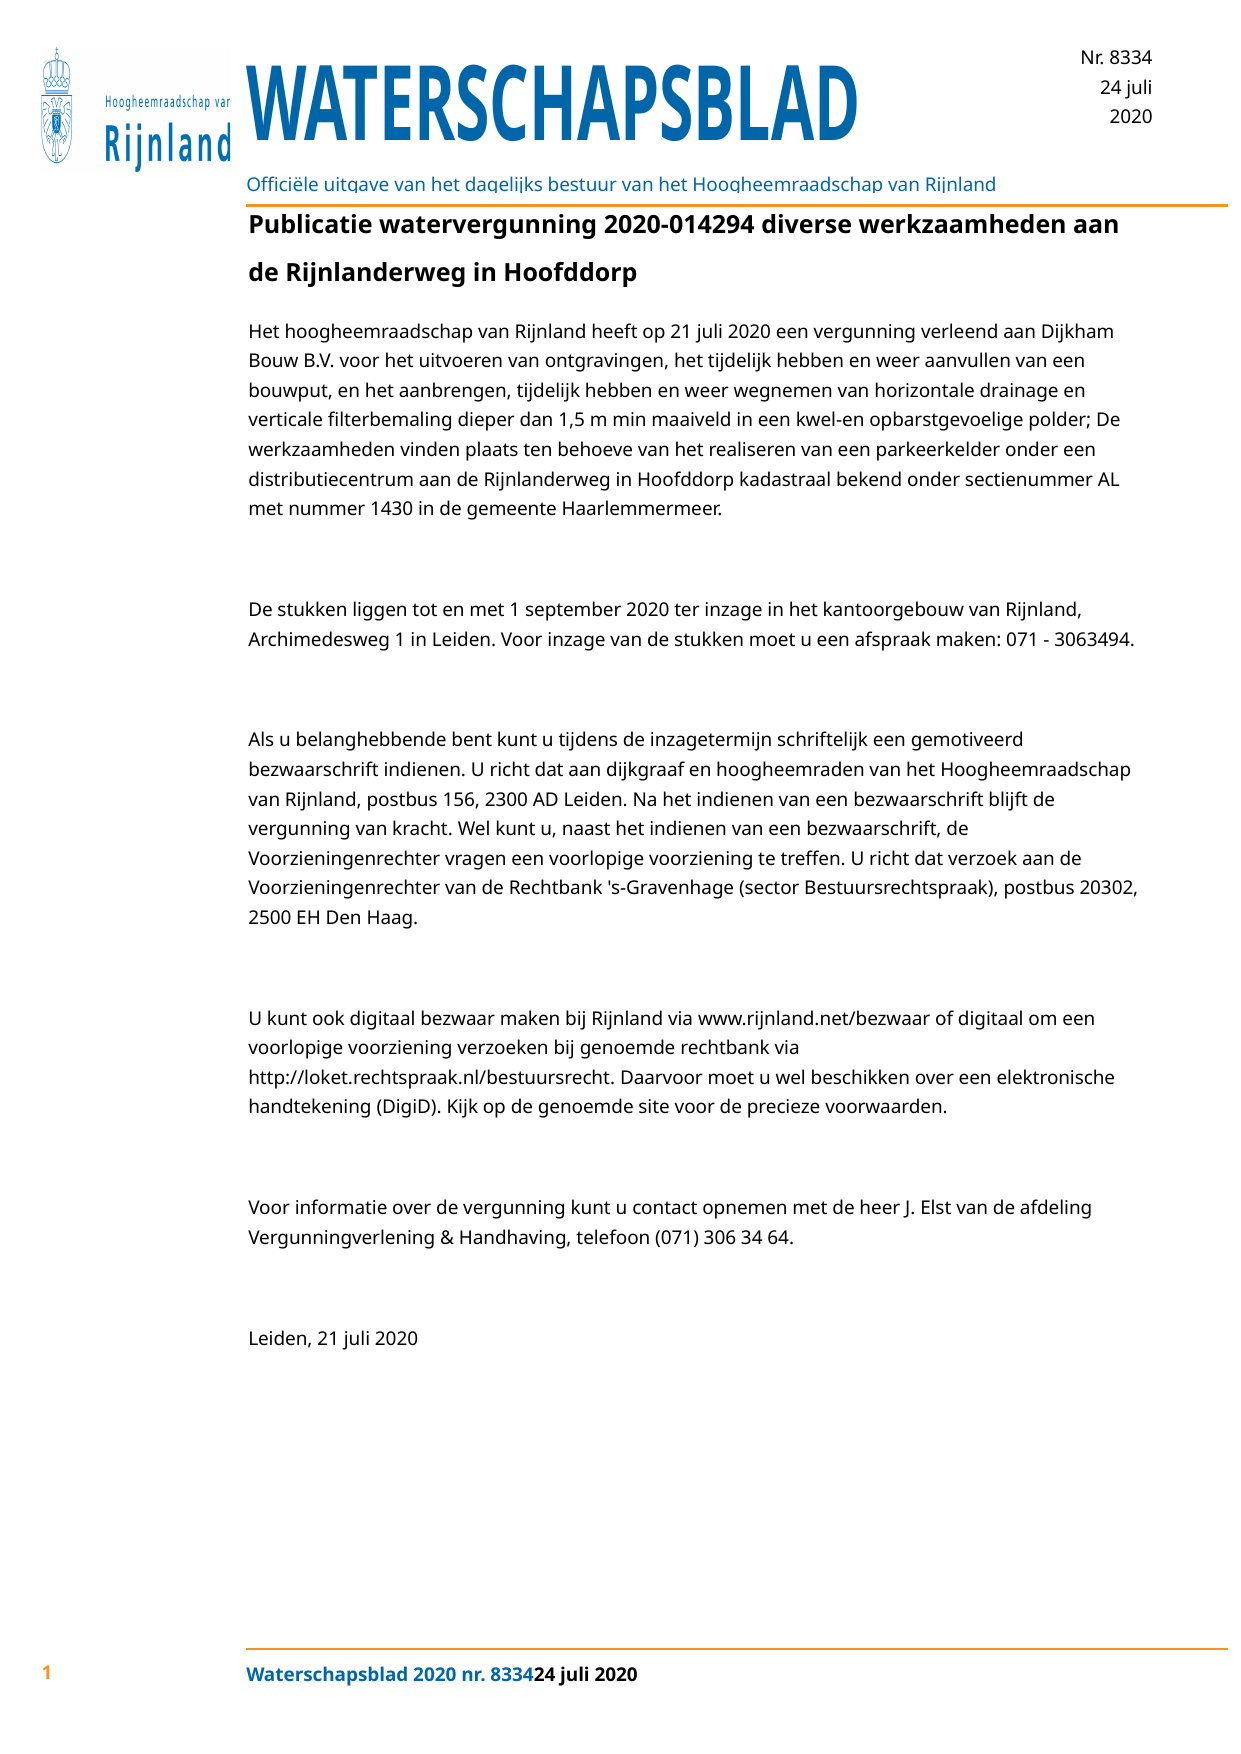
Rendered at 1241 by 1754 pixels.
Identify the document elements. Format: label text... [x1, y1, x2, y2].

text De stukken liggen tot en met 1 september 2020 ter inzage in het kantoorgebouw van Rijnland, Archimedesweg 1 in Leiden. Voor inzage van de stukken moet u een afspraak maken: 071 - 3063494. [248, 596, 1152, 652]
text Het hoogheemraadschap van Rijnland heeft op 21 juli 2020 een vergunning verleend aan Dijkham Bouw B.V. voor het uitvoeren van ontgravingen, het tijdelijk hebben en weer aanvullen van een bouwput, en het aanbrengen, tijdelijk hebben en weer wegnemen van horizontale drainage en verticale filterbemaling dieper dan 1,5 m min maaiveld in een kwel-en opbarstgevoelige polder; De werkzaamheden vinden plaats ten behoeve van het realiseren van een parkeerkelder onder een distributiecentrum aan de Rijnlanderweg in Hoofddorp kadastraal bekend onder sectienummer AL met nummer 1430 in de gemeente Haarlemmermeer. [248, 318, 1152, 521]
text Publicatie watervergunning 2020-014294 diverse werkzaamheden aan de Rijnlanderweg in Hoofddorp [248, 207, 1152, 288]
picture [41, 47, 231, 172]
text Als u belanghebbende bent kunt u tijdens de inzagetermijn schriftelijk een gemotiveerd bezwaarschrift indienen. U richt dat aan dijkgraaf en hoogheemraden van het Hoogheemraadschap van Rijnland, postbus 156, 2300 AD Leiden. Na het indienen van een bezwaarschrift blijft de vergunning van kracht. Wel kunt u, naast het indienen van een bezwaarschrift, de Voorzieningenrechter vragen een voorlopige voorziening te treffen. U richt dat verzoek aan de Voorzieningenrechter van de Rechtbank 's-Gravenhage (sector Bestuursrechtspraak), postbus 20302, 2500 EH Den Haag. [248, 727, 1152, 930]
text U kunt ook digitaal bezwaar maken bij Rijnland via www.rijnland.net/bezwaar of digitaal om een voorlopige voorziening verzoeken bij genoemde rechtbank via http://loket.rechtspraak.nl/bestuursrecht. Daarvoor moet u wel beschikken over een elektronische handtekening (DigiD). Kijk op de genoemde site voor de precieze voorwaarden. [248, 1005, 1152, 1119]
text Leiden, 21 juli 2020 [248, 1325, 1152, 1351]
text Voor informatie over de vergunning kunt u contact opnemen met de heer J. Elst van de afdeling Vergunningverlening & Handhaving, telefoon (071) 306 34 64. [248, 1194, 1152, 1250]
